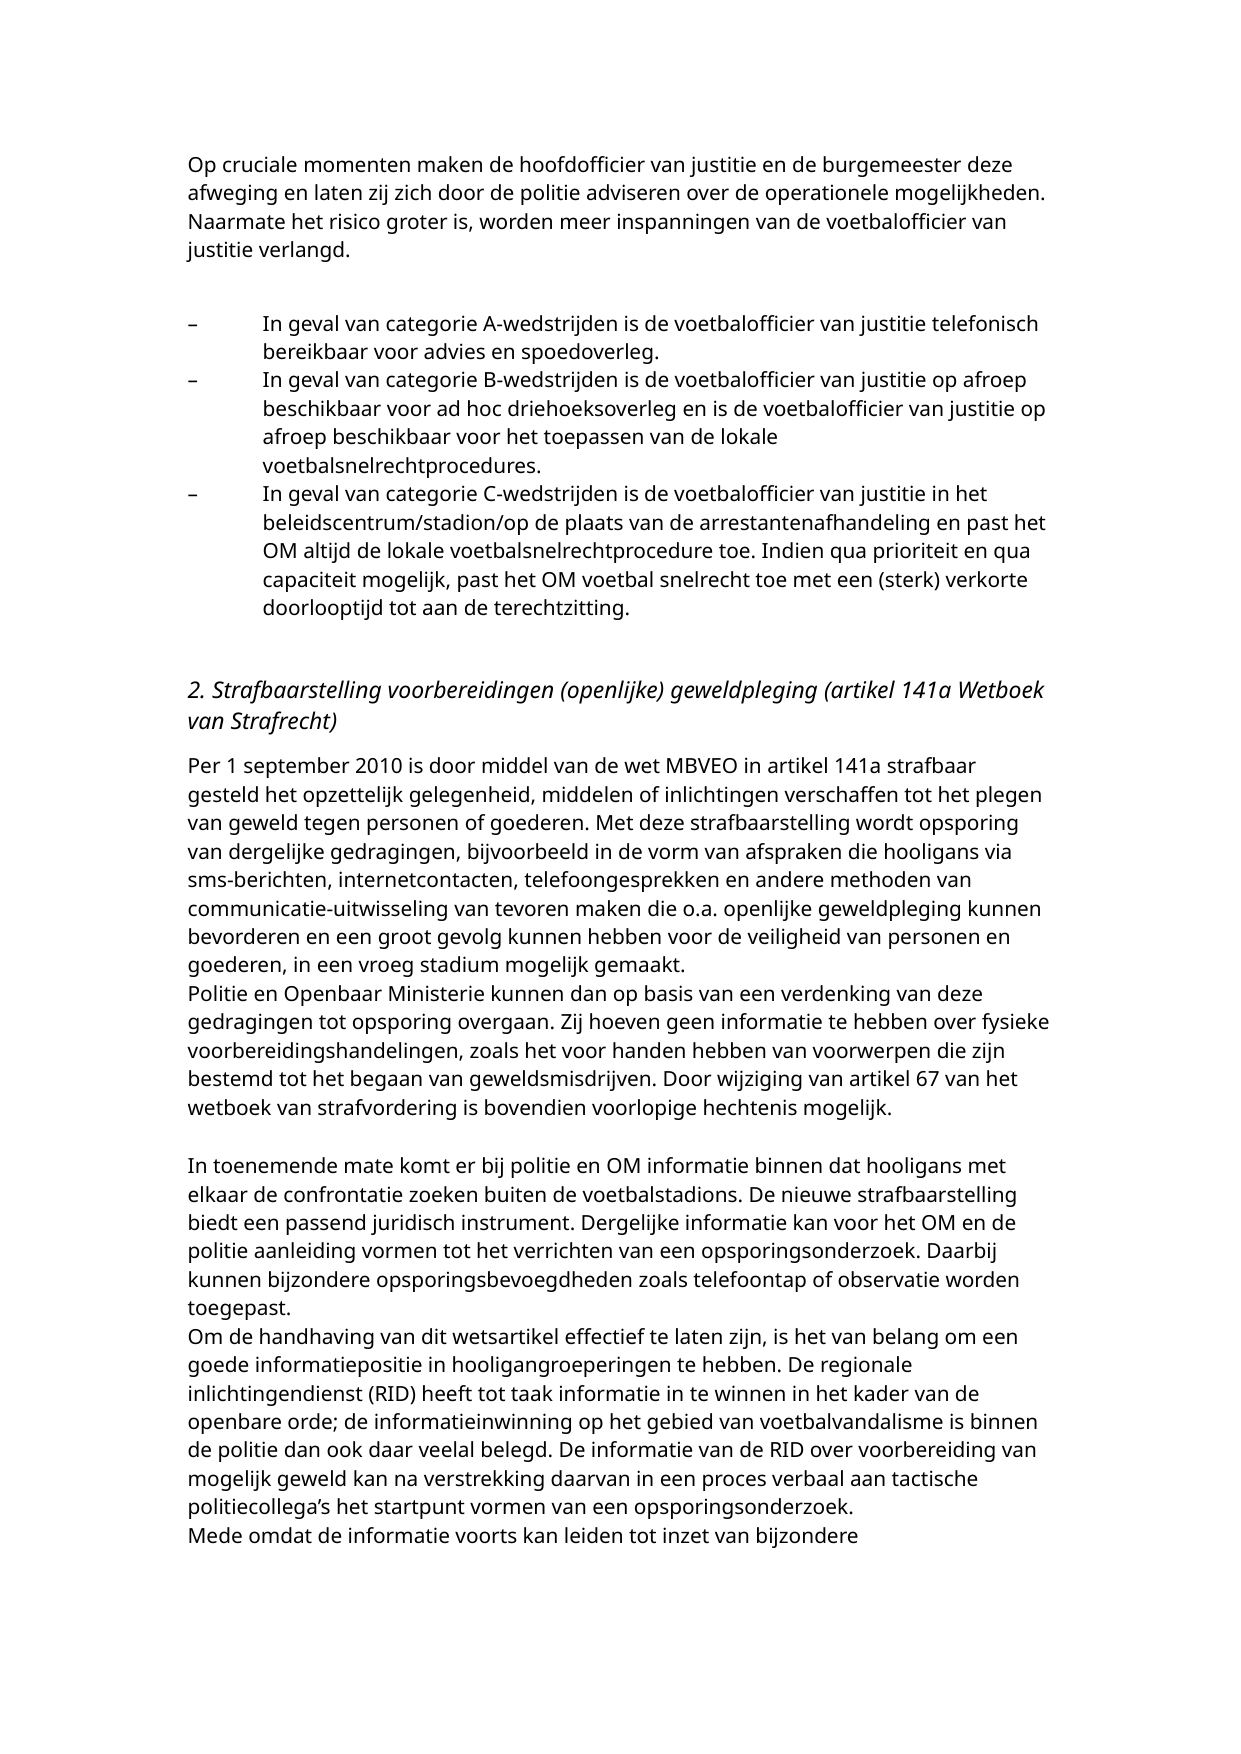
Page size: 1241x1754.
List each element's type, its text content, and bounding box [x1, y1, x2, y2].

text Politie en Openbaar Ministerie kunnen dan op basis van een verdenking van deze gedragingen tot opsporing overgaan. Zij hoeven geen informatie te hebben over fysieke voorbereidingshandelingen, zoals het voor handen hebben van voorwerpen die zijn bestemd tot het begaan van geweldsmisdrijven. Door wijziging van artikel 67 van het wetboek van strafvordering is bovendien voorlopige hechtenis mogelijk. [187, 979, 1053, 1121]
list In geval van categorie A-wedstrijden is de voetbalofficier van justitie telefonisch bereikbaar voor advies en spoedoverleg. [187, 309, 1053, 366]
list In geval van categorie C-wedstrijden is de voetbalofficier van justitie in het beleidscentrum/stadion/op de plaats van de arrestantenafhandeling en past het OM altijd de lokale voetbalsnelrechtprocedure toe. Indien qua prioriteit en qua capaciteit mogelijk, past het OM voetbal snelrecht toe met een (sterk) verkorte doorlooptijd tot aan de terechtzitting. [187, 479, 1053, 622]
text Op cruciale momenten maken de hoofdofficier van justitie en de burgemeester deze afweging en laten zij zich door de politie adviseren over de operationele mogelijkheden. [187, 150, 1053, 207]
text Per 1 september 2010 is door middel van de wet MBVEO in artikel 141a strafbaar gesteld het opzettelijk gelegenheid, middelen of inlichtingen verschaffen tot het plegen van geweld tegen personen of goederen. Met deze strafbaarstelling wordt opsporing van dergelijke gedragingen, bijvoorbeeld in de vorm van afspraken die hooligans via sms-berichten, internetcontacten, telefoongesprekken en andere methoden van communicatie-uitwisseling van tevoren maken die o.a. openlijke geweldpleging kunnen bevorderen en een groot gevolg kunnen hebben voor de veiligheid van personen en goederen, in een vroeg stadium mogelijk gemaakt. [187, 752, 1053, 979]
text Om de handhaving van dit wetsartikel effectief te laten zijn, is het van belang om een goede informatiepositie in hooligangroeperingen te hebben. De regionale inlichtingendienst (RID) heeft tot taak informatie in te winnen in het kader van de openbare orde; de informatieinwinning op het gebied van voetbalvandalisme is binnen de politie dan ook daar veelal belegd. De informatie van de RID over voorbereiding van mogelijk geweld kan na verstrekking daarvan in een proces verbaal aan tactische politiecollega’s het startpunt vormen van een opsporingsonderzoek. [187, 1322, 1053, 1521]
subtitle 2. Strafbaarstelling voorbereidingen (openlijke) geweldpleging (artikel 141a Wetboek van Strafrecht) [187, 674, 1053, 737]
text Mede omdat de informatie voorts kan leiden tot inzet van bijzondere [187, 1521, 1053, 1549]
list In geval van categorie B-wedstrijden is de voetbalofficier van justitie op afroep beschikbaar voor ad hoc driehoeksoverleg en is de voetbalofficier van justitie op afroep beschikbaar voor het toepassen van de lokale voetbalsnelrechtprocedures. [187, 366, 1053, 479]
text Naarmate het risico groter is, worden meer inspanningen van de voetbalofficier van justitie verlangd. [187, 207, 1053, 264]
text In toenemende mate komt er bij politie en OM informatie binnen dat hooligans met elkaar de confrontatie zoeken buiten de voetbalstadions. De nieuwe strafbaarstelling biedt een passend juridisch instrument. Dergelijke informatie kan voor het OM en de politie aanleiding vormen tot het verrichten van een opsporingsonderzoek. Daarbij kunnen bijzondere opsporingsbevoegdheden zoals telefoontap of observatie worden toegepast. [187, 1151, 1053, 1322]
